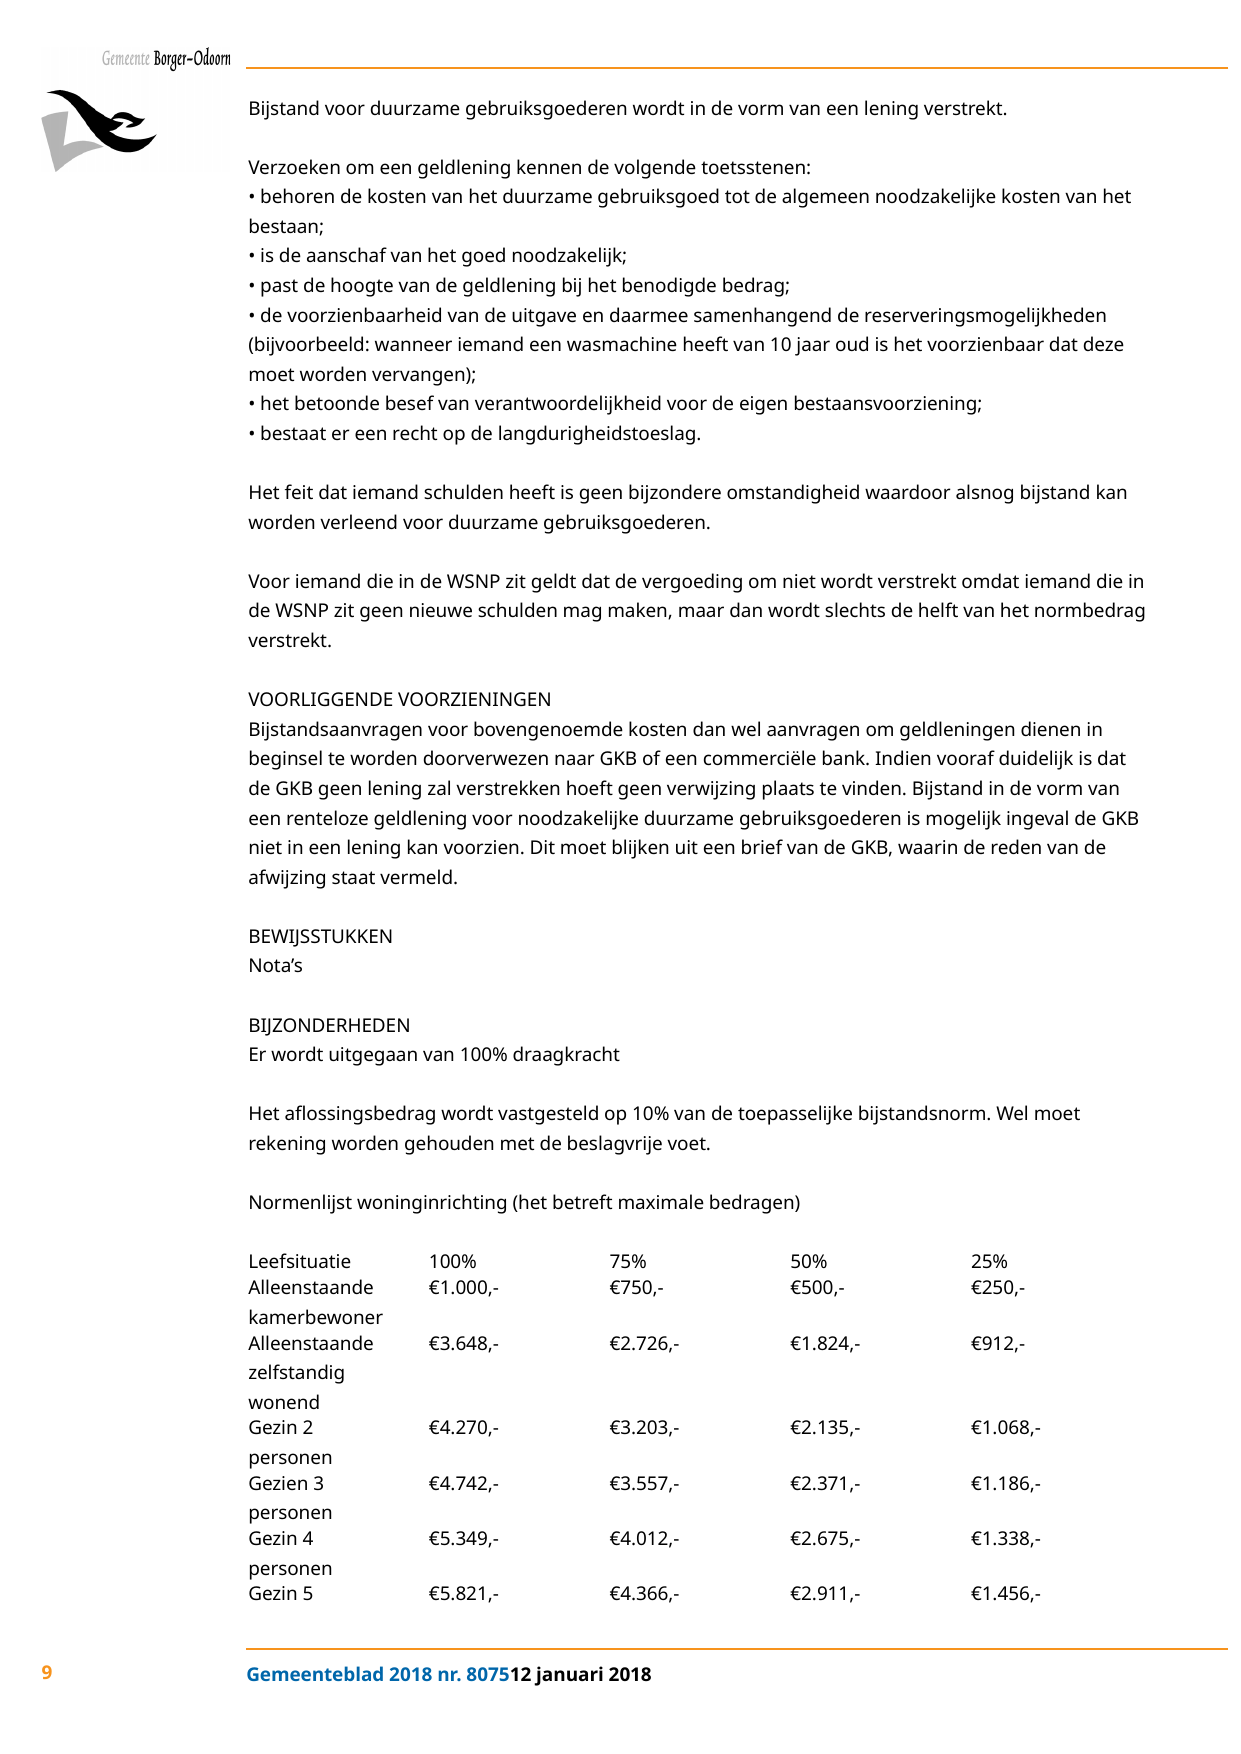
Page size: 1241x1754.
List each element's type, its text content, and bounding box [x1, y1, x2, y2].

text • behoren de kosten van het duurzame gebruiksgoed tot de algemeen noodzakelijke kosten van het bestaan; [248, 183, 1152, 239]
text Het feit dat iemand schulden heeft is geen bijzondere omstandigheid waardoor alsnog bijstand kan worden verleend voor duurzame gebruiksgoederen. [248, 479, 1152, 535]
table_cell Gezin 5 [248, 1581, 429, 1606]
table_header 75% [609, 1249, 790, 1274]
table_cell €2.135,- [790, 1415, 971, 1470]
table_cell Gezin 4 personen [248, 1525, 429, 1581]
text Het aflossingsbedrag wordt vastgesteld op 10% van de toepasselijke bijstandsnorm. Wel moet rekening worden gehouden met de beslagvrije voet. [248, 1101, 1152, 1156]
picture [41, 47, 231, 172]
table_header 100% [429, 1249, 609, 1274]
text Verzoeken om een geldlening kennen de volgende toetsstenen: [248, 154, 1152, 180]
table_header 50% [790, 1249, 971, 1274]
table_cell Alleenstaande kamerbewoner [248, 1274, 429, 1330]
table_cell €3.203,- [609, 1415, 790, 1470]
text • bestaat er een recht op de langdurigheidstoeslag. [248, 420, 1152, 446]
text VOORLIGGENDE VOORZIENINGEN [248, 686, 1152, 712]
text Normenlijst woninginrichting (het betreft maximale bedragen) [248, 1189, 1152, 1215]
table_cell €1.824,- [790, 1330, 971, 1414]
text • het betoonde besef van verantwoordelijkheid voor de eigen bestaansvoorziening; [248, 391, 1152, 416]
table_cell €912,- [971, 1330, 1152, 1414]
text • past de hoogte van de geldlening bij het benodigde bedrag; [248, 272, 1152, 298]
table_cell €5.821,- [429, 1581, 609, 1606]
table_header 25% [971, 1249, 1152, 1274]
text BEWIJSSTUKKEN [248, 923, 1152, 949]
table_cell €2.726,- [609, 1330, 790, 1414]
text • de voorzienbaarheid van de uitgave en daarmee samenhangend de reserveringsmogelijkheden (bijvoorbeeld: wanneer iemand een wasmachine heeft van 10 jaar oud is het voorzienbaar dat deze moet worden vervangen); [248, 302, 1152, 387]
text Bijstand voor duurzame gebruiksgoederen wordt in de vorm van een lening verstrekt. [248, 95, 1152, 121]
table_cell Gezin 2 personen [248, 1415, 429, 1470]
table_cell €500,- [790, 1274, 971, 1330]
table_cell €1.456,- [971, 1581, 1152, 1606]
table_cell Alleenstaande zelfstandig wonend [248, 1330, 429, 1414]
table_cell €2.675,- [790, 1525, 971, 1581]
table_cell €5.349,- [429, 1525, 609, 1581]
table_cell €1.000,- [429, 1274, 609, 1330]
table_cell €250,- [971, 1274, 1152, 1330]
table_cell €4.366,- [609, 1581, 790, 1606]
table_cell €4.742,- [429, 1470, 609, 1525]
table_cell €4.012,- [609, 1525, 790, 1581]
table_cell €3.648,- [429, 1330, 609, 1414]
table_cell €2.911,- [790, 1581, 971, 1606]
table_cell Gezien 3 personen [248, 1470, 429, 1525]
text BIJZONDERHEDEN [248, 1012, 1152, 1038]
table_cell €1.186,- [971, 1470, 1152, 1525]
table_cell €750,- [609, 1274, 790, 1330]
text • is de aanschaf van het goed noodzakelijk; [248, 243, 1152, 268]
table_cell €2.371,- [790, 1470, 971, 1525]
table_header Leefsituatie [248, 1249, 429, 1274]
table_cell €3.557,- [609, 1470, 790, 1525]
table_cell €4.270,- [429, 1415, 609, 1470]
table_cell €1.338,- [971, 1525, 1152, 1581]
text Er wordt uitgegaan van 100% draagkracht [248, 1041, 1152, 1067]
table_cell €1.068,- [971, 1415, 1152, 1470]
text Voor iemand die in de WSNP zit geldt dat de vergoeding om niet wordt verstrekt omdat iemand die in de WSNP zit geen nieuwe schulden mag maken, maar dan wordt slechts de helft van het normbedrag verstrekt. [248, 568, 1152, 653]
text Bijstandsaanvragen voor bovengenoemde kosten dan wel aanvragen om geldleningen dienen in beginsel te worden doorverwezen naar GKB of een commerciële bank. Indien vooraf duidelijk is dat de GKB geen lening zal verstrekken hoeft geen verwijzing plaats te vinden. Bijstand in de vorm van een renteloze geldlening voor noodzakelijke duurzame gebruiksgoederen is mogelijk ingeval de GKB niet in een lening kan voorzien. Dit moet blijken uit een brief van de GKB, waarin de reden van de afwijzing staat vermeld. [248, 716, 1152, 890]
text Nota’s [248, 953, 1152, 978]
